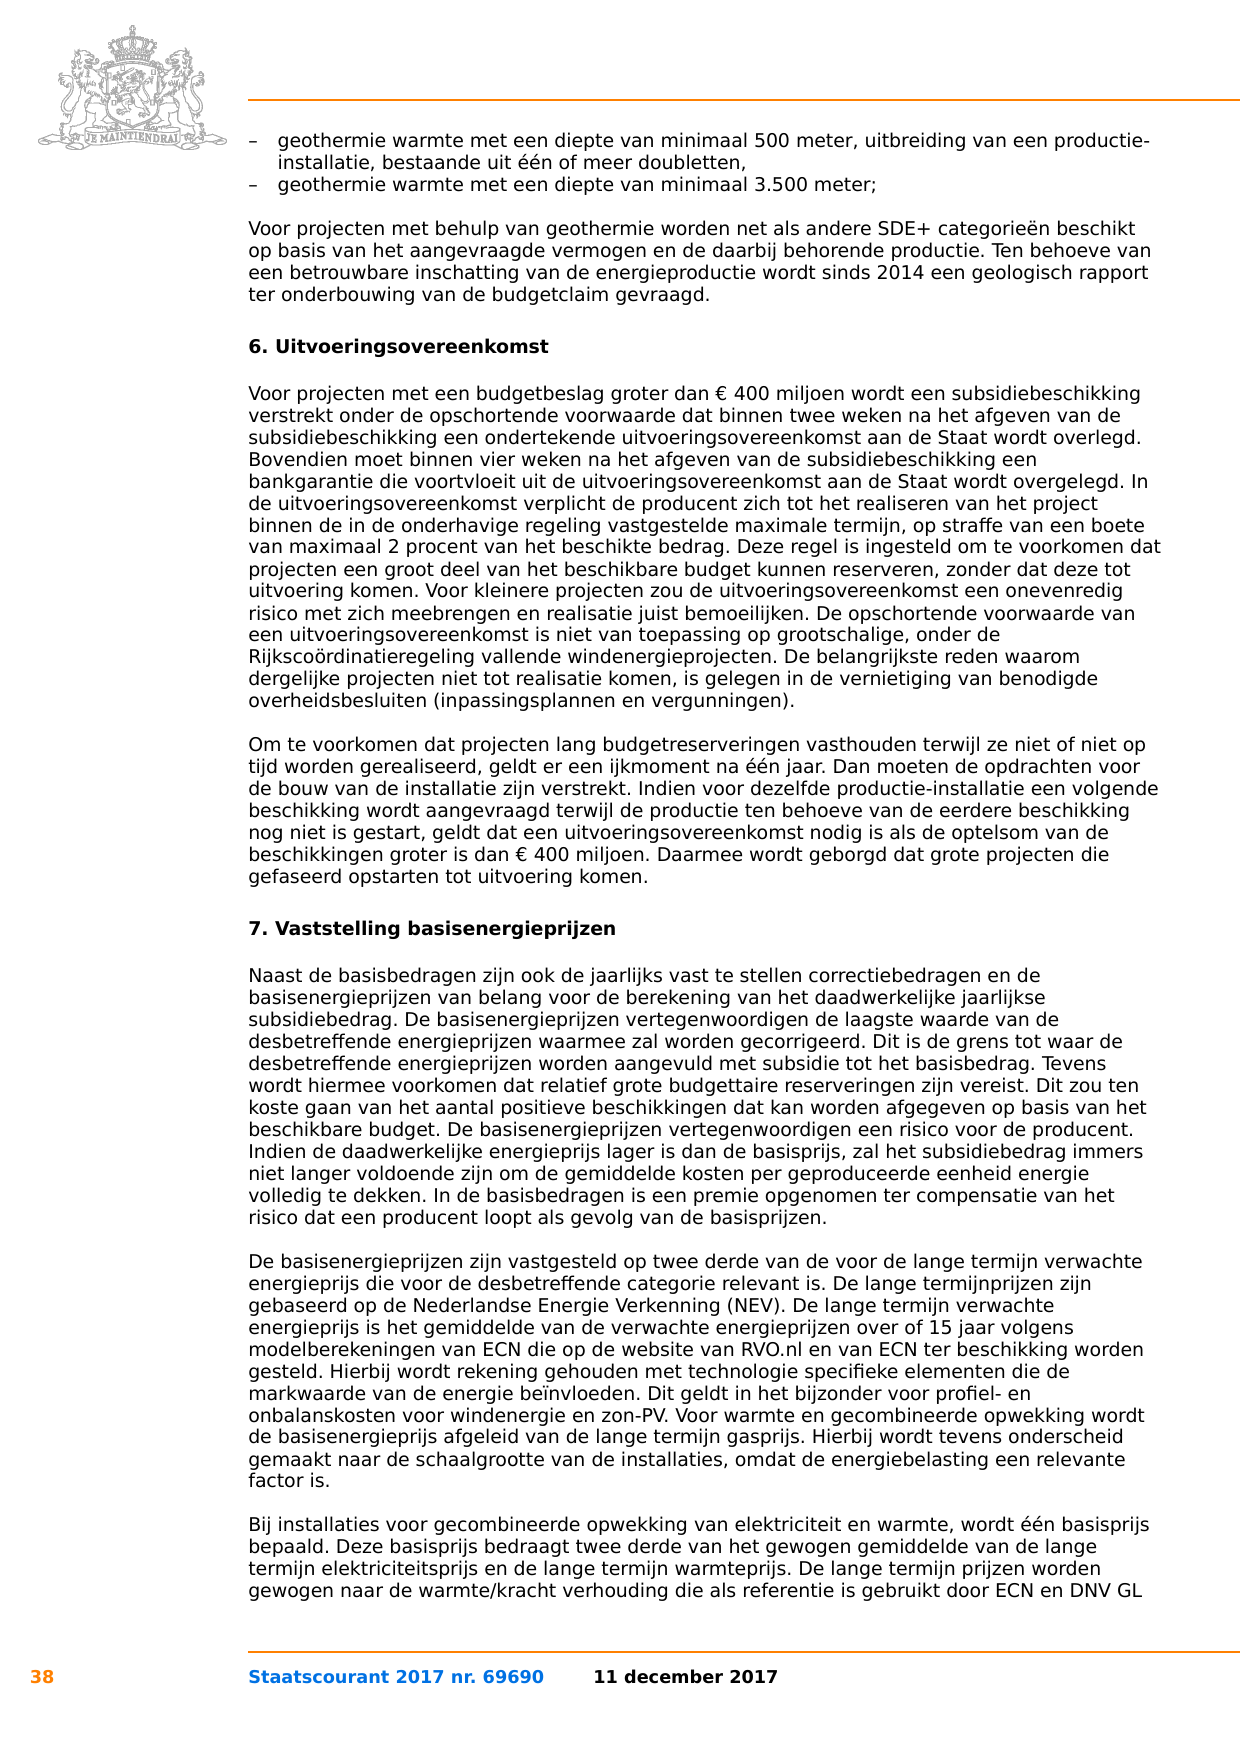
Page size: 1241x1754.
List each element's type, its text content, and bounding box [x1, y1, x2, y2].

subtitle 7. Vaststelling basisenergieprijzen [248, 918, 1163, 940]
text Voor projecten met een budgetbeslag groter dan € 400 miljoen wordt een subsidiebeschikking verstrekt onder de opschortende voorwaarde dat binnen twee weken na het afgeven van de subsidiebeschikking een ondertekende uitvoeringsovereenkomst aan de Staat wordt overlegd. Bovendien moet binnen vier weken na het afgeven van de subsidiebeschikking een bankgarantie die voortvloeit uit de uitvoeringsovereenkomst aan de Staat wordt overgelegd. In de uitvoeringsovereenkomst verplicht de producent zich tot het realiseren van het project binnen de in de onderhavige regeling vastgestelde maximale termijn, op straffe van een boete van maximaal 2 procent van het beschikte bedrag. Deze regel is ingesteld om te voorkomen dat projecten een groot deel van het beschikbare budget kunnen reserveren, zonder dat deze tot uitvoering komen. Voor kleinere projecten zou de uitvoeringsovereenkomst een onevenredig risico met zich meebrengen en realisatie juist bemoeilijken. De opschortende voorwaarde van een uitvoeringsovereenkomst is niet van toepassing op grootschalige, onder de Rijkscoördinatieregeling vallende windenergieprojecten. De belangrijkste reden waarom dergelijke projecten niet tot realisatie komen, is gelegen in de vernietiging van benodigde overheidsbesluiten (inpassingsplannen en vergunningen). [248, 383, 1163, 712]
text Naast de basisbedragen zijn ook de jaarlijks vast te stellen correctiebedragen en de basisenergieprijzen van belang voor de berekening van het daadwerkelijke jaarlijkse subsidiebedrag. De basisenergieprijzen vertegenwoordigen de laagste waarde van de desbetreffende energieprijzen waarmee zal worden gecorrigeerd. Dit is de grens tot waar de desbetreffende energieprijzen worden aangevuld met subsidie tot het basisbedrag. Tevens wordt hiermee voorkomen dat relatief grote budgettaire reserveringen zijn vereist. Dit zou ten koste gaan van het aantal positieve beschikkingen dat kan worden afgegeven op basis van het beschikbare budget. De basisenergieprijzen vertegenwoordigen een risico voor de producent. Indien de daadwerkelijke energieprijs lager is dan de basisprijs, zal het subsidiebedrag immers niet langer voldoende zijn om de gemiddelde kosten per geproduceerde eenheid energie volledig te dekken. In de basisbedragen is een premie opgenomen ter compensatie van het risico dat een producent loopt als gevolg van de basisprijzen. [248, 965, 1163, 1229]
text – geothermie warmte met een diepte van minimaal 3.500 meter; [248, 174, 1163, 196]
text Bij installaties voor gecombineerde opwekking van elektriciteit en warmte, wordt één basisprijs bepaald. Deze basisprijs bedraagt twee derde van het gewogen gemiddelde van de lange termijn elektriciteitsprijs en de lange termijn warmteprijs. De lange termijn prijzen worden gewogen naar de warmte/kracht verhouding die als referentie is gebruikt door ECN en DNV GL [248, 1514, 1163, 1602]
text De basisenergieprijzen zijn vastgesteld op twee derde van de voor de lange termijn verwachte energieprijs die voor de desbetreffende categorie relevant is. De lange termijnprijzen zijn gebaseerd op de Nederlandse Energie Verkenning (NEV). De lange termijn verwachte energieprijs is het gemiddelde van de verwachte energieprijzen over of 15 jaar volgens modelberekeningen van ECN die op de website van RVO.nl en van ECN ter beschikking worden gesteld. Hierbij wordt rekening gehouden met technologie specifieke elementen die de markwaarde van de energie beïnvloeden. Dit geldt in het bijzonder voor profiel- en onbalanskosten voor windenergie en zon-PV. Voor warmte en gecombineerde opwekking wordt de basisenergieprijs afgeleid van de lange termijn gasprijs. Hierbij wordt tevens onderscheid gemaakt naar de schaalgrootte van de installaties, omdat de energiebelasting een relevante factor is. [248, 1251, 1163, 1492]
subtitle 6. Uitvoeringsovereenkomst [248, 336, 1163, 358]
picture [38, 25, 227, 150]
text – geothermie warmte met een diepte van minimaal 500 meter, uitbreiding van een productie-installatie, bestaande uit één of meer doubletten, [248, 130, 1163, 174]
text Om te voorkomen dat projecten lang budgetreserveringen vasthouden terwijl ze niet of niet op tijd worden gerealiseerd, geldt er een ijkmoment na één jaar. Dan moeten de opdrachten voor de bouw van de installatie zijn verstrekt. Indien voor dezelfde productie-installatie een volgende beschikking wordt aangevraagd terwijl de productie ten behoeve van de eerdere beschikking nog niet is gestart, geldt dat een uitvoeringsovereenkomst nodig is als de optelsom van de beschikkingen groter is dan € 400 miljoen. Daarmee wordt geborgd dat grote projecten die gefaseerd opstarten tot uitvoering komen. [248, 734, 1163, 888]
text Voor projecten met behulp van geothermie worden net als andere SDE+ categorieën beschikt op basis van het aangevraagde vermogen en de daarbij behorende productie. Ten behoeve van een betrouwbare inschatting van de energieproductie wordt sinds 2014 een geologisch rapport ter onderbouwing van de budgetclaim gevraagd. [248, 218, 1163, 306]
